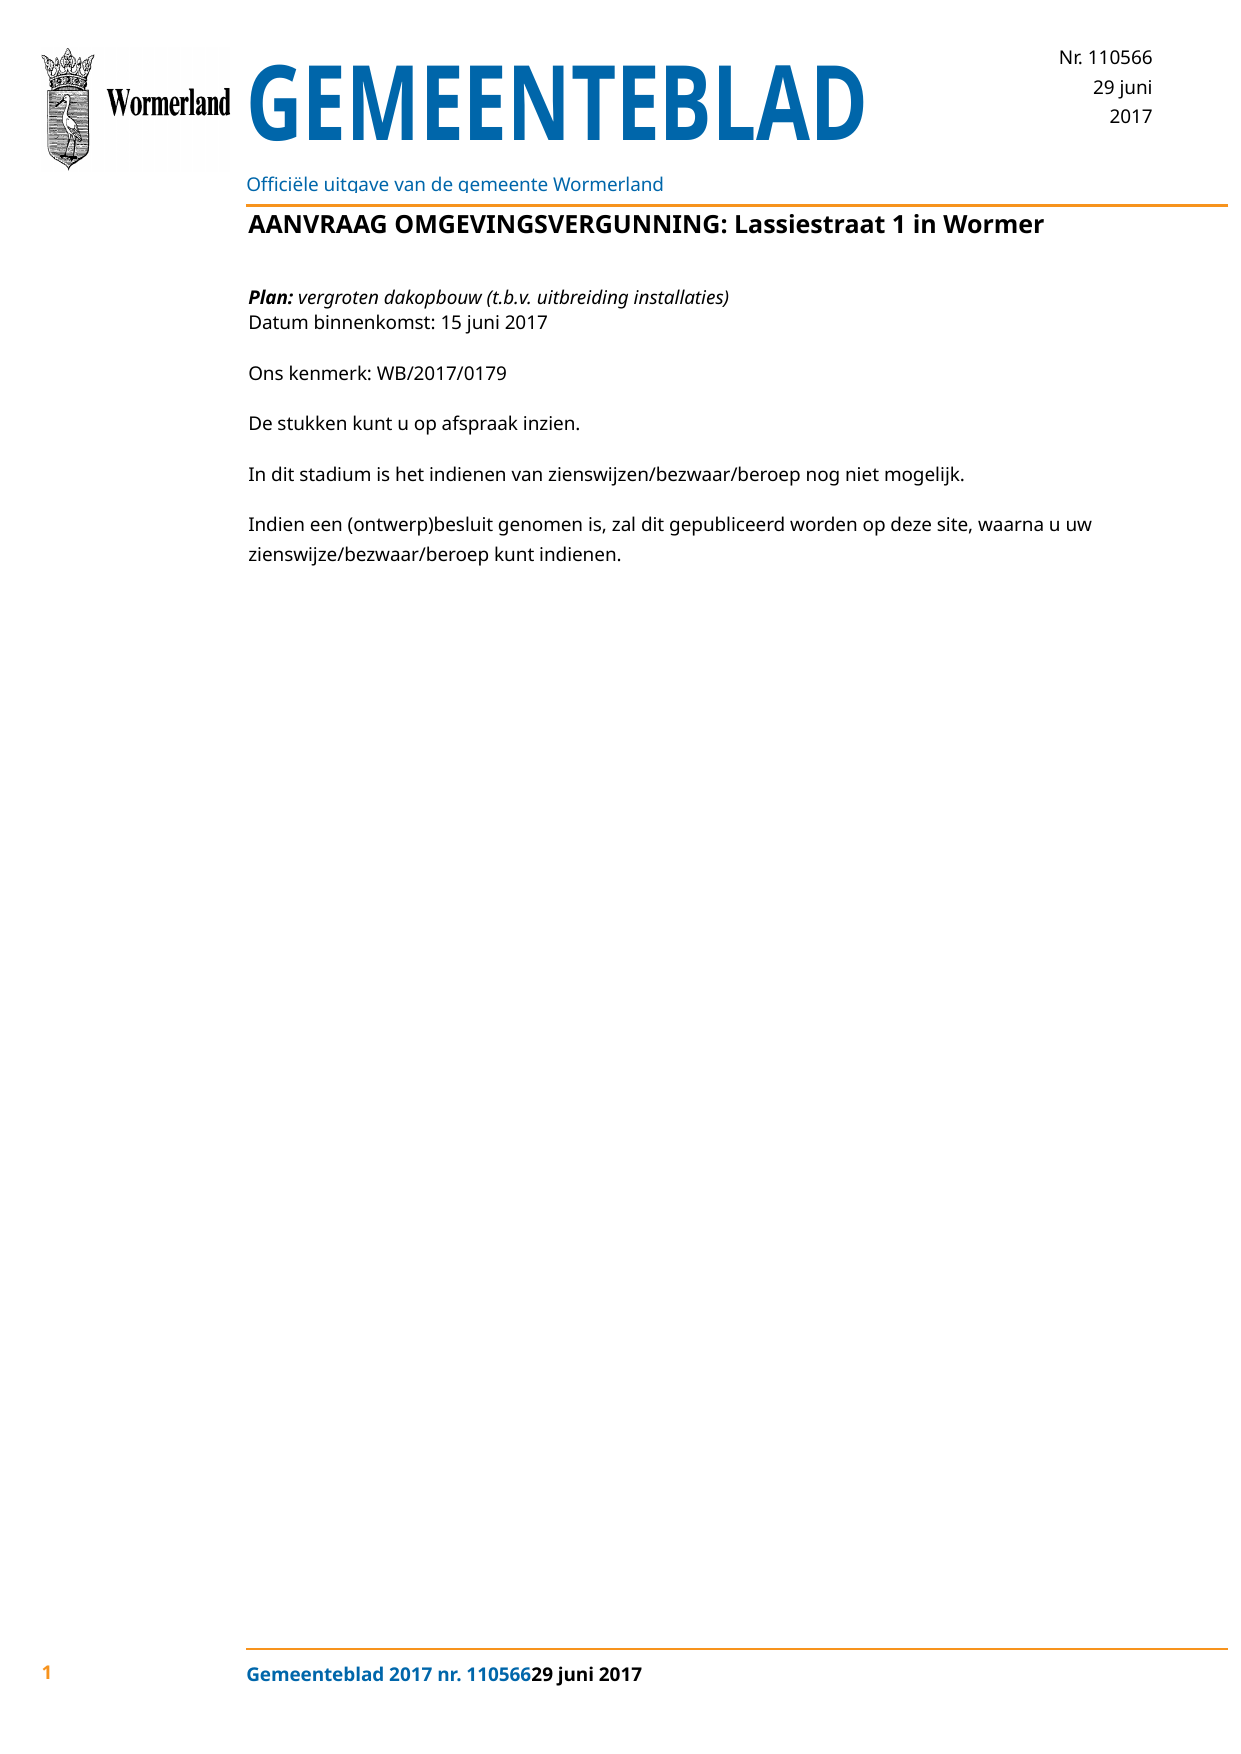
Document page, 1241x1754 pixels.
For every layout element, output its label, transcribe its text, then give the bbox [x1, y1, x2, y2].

text AANVRAAG OMGEVINGSVERGUNNING: Lassiestraat 1 in Wormer [248, 207, 1152, 241]
text De stukken kunt u op afspraak inzien. [248, 410, 1152, 436]
text Ons kenmerk: WB/2017/0179 [248, 360, 1152, 386]
text In dit stadium is het indienen van zienswijzen/bezwaar/beroep nog niet mogelijk. [248, 461, 1152, 487]
picture [41, 47, 231, 172]
text Datum binnenkomst: 15 juni 2017 [248, 309, 1152, 335]
text Plan: vergroten dakopbouw (t.b.v. uitbreiding installaties) [248, 284, 1152, 309]
text Indien een (ontwerp)besluit genomen is, zal dit gepubliceerd worden op deze site, waarna u uw zienswijze/bezwaar/beroep kunt indienen. [248, 511, 1152, 567]
